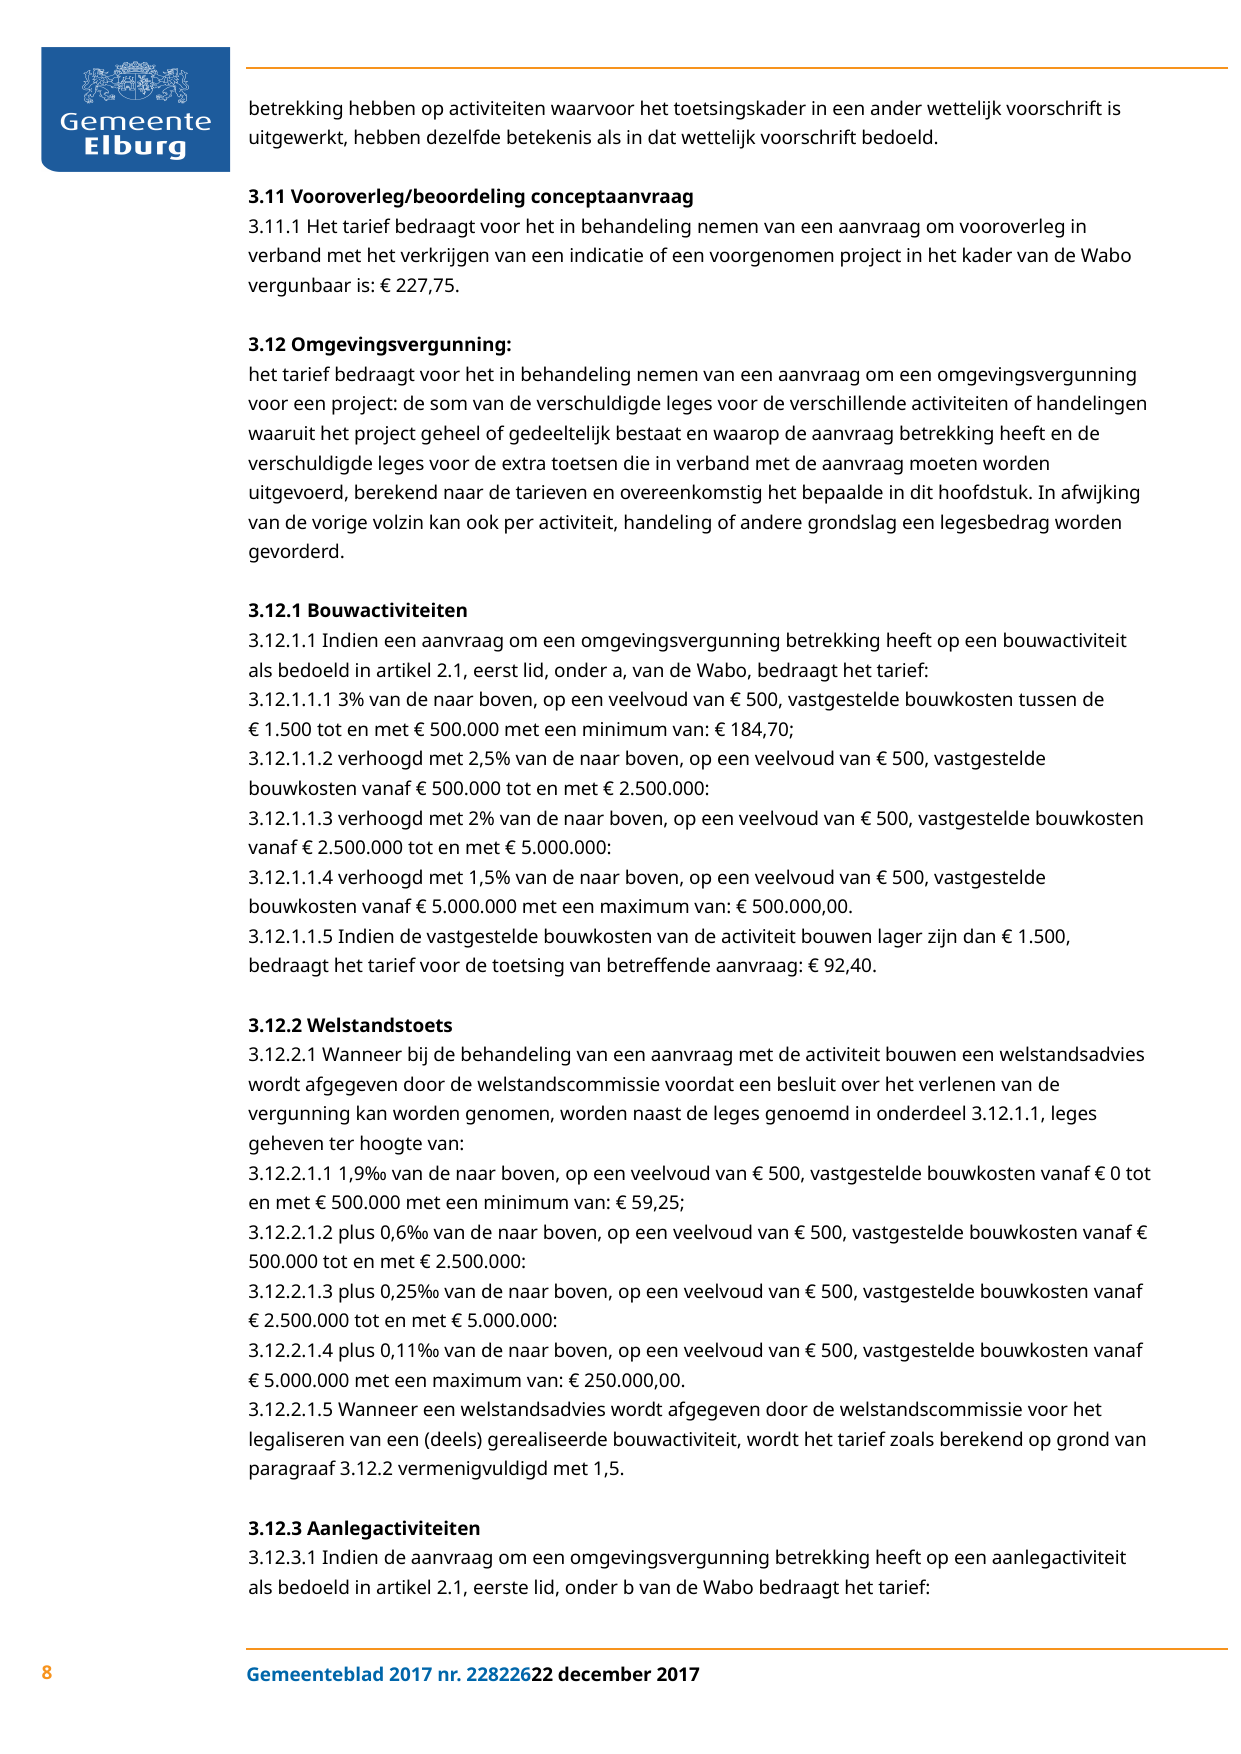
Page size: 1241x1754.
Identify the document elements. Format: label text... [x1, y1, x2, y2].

text 3.12.1.1.4 verhoogd met 1,5% van de naar boven, op een veelvoud van € 500, vastgestelde bouwkosten vanaf € 5.000.000 met een maximum van: € 500.000,00. [248, 864, 1152, 919]
text 3.12.1.1.5 Indien de vastgestelde bouwkosten van de activiteit bouwen lager zijn dan € 1.500, bedraagt het tarief voor de toetsing van betreffende aanvraag: € 92,40. [248, 923, 1152, 978]
text 3.12.2.1 Wanneer bij de behandeling van een aanvraag met de activiteit bouwen een welstandsadvies wordt afgegeven door de welstandscommissie voordat een besluit over het verlenen van de vergunning kan worden genomen, worden naast de leges genoemd in onderdeel 3.12.1.1, leges geheven ter hoogte van: [248, 1041, 1152, 1156]
text 3.12.2.1.1 1,9‰ van de naar boven, op een veelvoud van € 500, vastgestelde bouwkosten vanaf € 0 tot en met € 500.000 met een minimum van: € 59,25; [248, 1160, 1152, 1215]
text 3.12.1.1.2 verhoogd met 2,5% van de naar boven, op een veelvoud van € 500, vastgestelde bouwkosten vanaf € 500.000 tot en met € 2.500.000: [248, 746, 1152, 801]
text 3.12.2 Welstandstoets [248, 1012, 1152, 1038]
text 3.12.2.1.4 plus 0,11‰ van de naar boven, op een veelvoud van € 500, vastgestelde bouwkosten vanaf € 5.000.000 met een maximum van: € 250.000,00. [248, 1337, 1152, 1393]
picture [41, 47, 231, 172]
text 3.11.1 Het tarief bedraagt voor het in behandeling nemen van een aanvraag om vooroverleg in verband met het verkrijgen van een indicatie of een voorgenomen project in het kader van de Wabo vergunbaar is: € 227,75. [248, 213, 1152, 298]
text 3.12 Omgevingsvergunning: [248, 331, 1152, 357]
text 3.12.2.1.2 plus 0,6‰ van de naar boven, op een veelvoud van € 500, vastgestelde bouwkosten vanaf € 500.000 tot en met € 2.500.000: [248, 1219, 1152, 1274]
text 3.11 Vooroverleg/beoordeling conceptaanvraag [248, 183, 1152, 209]
text betrekking hebben op activiteiten waarvoor het toetsingskader in een ander wettelijk voorschrift is uitgewerkt, hebben dezelfde betekenis als in dat wettelijk voorschrift bedoeld. [248, 95, 1152, 150]
text 3.12.3.1 Indien de aanvraag om een omgevingsvergunning betrekking heeft op een aanlegactiviteit als bedoeld in artikel 2.1, eerste lid, onder b van de Wabo bedraagt het tarief: [248, 1544, 1152, 1600]
text 3.12.1.1 Indien een aanvraag om een omgevingsvergunning betrekking heeft op een bouwactiviteit als bedoeld in artikel 2.1, eerst lid, onder a, van de Wabo, bedraagt het tarief: [248, 627, 1152, 683]
text 3.12.1.1.1 3% van de naar boven, op een veelvoud van € 500, vastgestelde bouwkosten tussen de € 1.500 tot en met € 500.000 met een minimum van: € 184,70; [248, 686, 1152, 742]
text 3.12.2.1.5 Wanneer een welstandsadvies wordt afgegeven door de welstandscommissie voor het legaliseren van een (deels) gerealiseerde bouwactiviteit, wordt het tarief zoals berekend op grond van paragraaf 3.12.2 vermenigvuldigd met 1,5. [248, 1396, 1152, 1481]
text 3.12.1.1.3 verhoogd met 2% van de naar boven, op een veelvoud van € 500, vastgestelde bouwkosten vanaf € 2.500.000 tot en met € 5.000.000: [248, 805, 1152, 860]
text 3.12.3 Aanlegactiviteiten [248, 1515, 1152, 1541]
text 3.12.1 Bouwactiviteiten [248, 598, 1152, 623]
text het tarief bedraagt voor het in behandeling nemen van een aanvraag om een omgevingsvergunning voor een project: de som van de verschuldigde leges voor de verschillende activiteiten of handelingen waaruit het project geheel of gedeeltelijk bestaat en waarop de aanvraag betrekking heeft en de verschuldigde leges voor de extra toetsen die in verband met de aanvraag moeten worden uitgevoerd, berekend naar de tarieven en overeenkomstig het bepaalde in dit hoofdstuk. In afwijking van de vorige volzin kan ook per activiteit, handeling of andere grondslag een legesbedrag worden gevorderd. [248, 361, 1152, 564]
text 3.12.2.1.3 plus 0,25‰ van de naar boven, op een veelvoud van € 500, vastgestelde bouwkosten vanaf € 2.500.000 tot en met € 5.000.000: [248, 1278, 1152, 1333]
